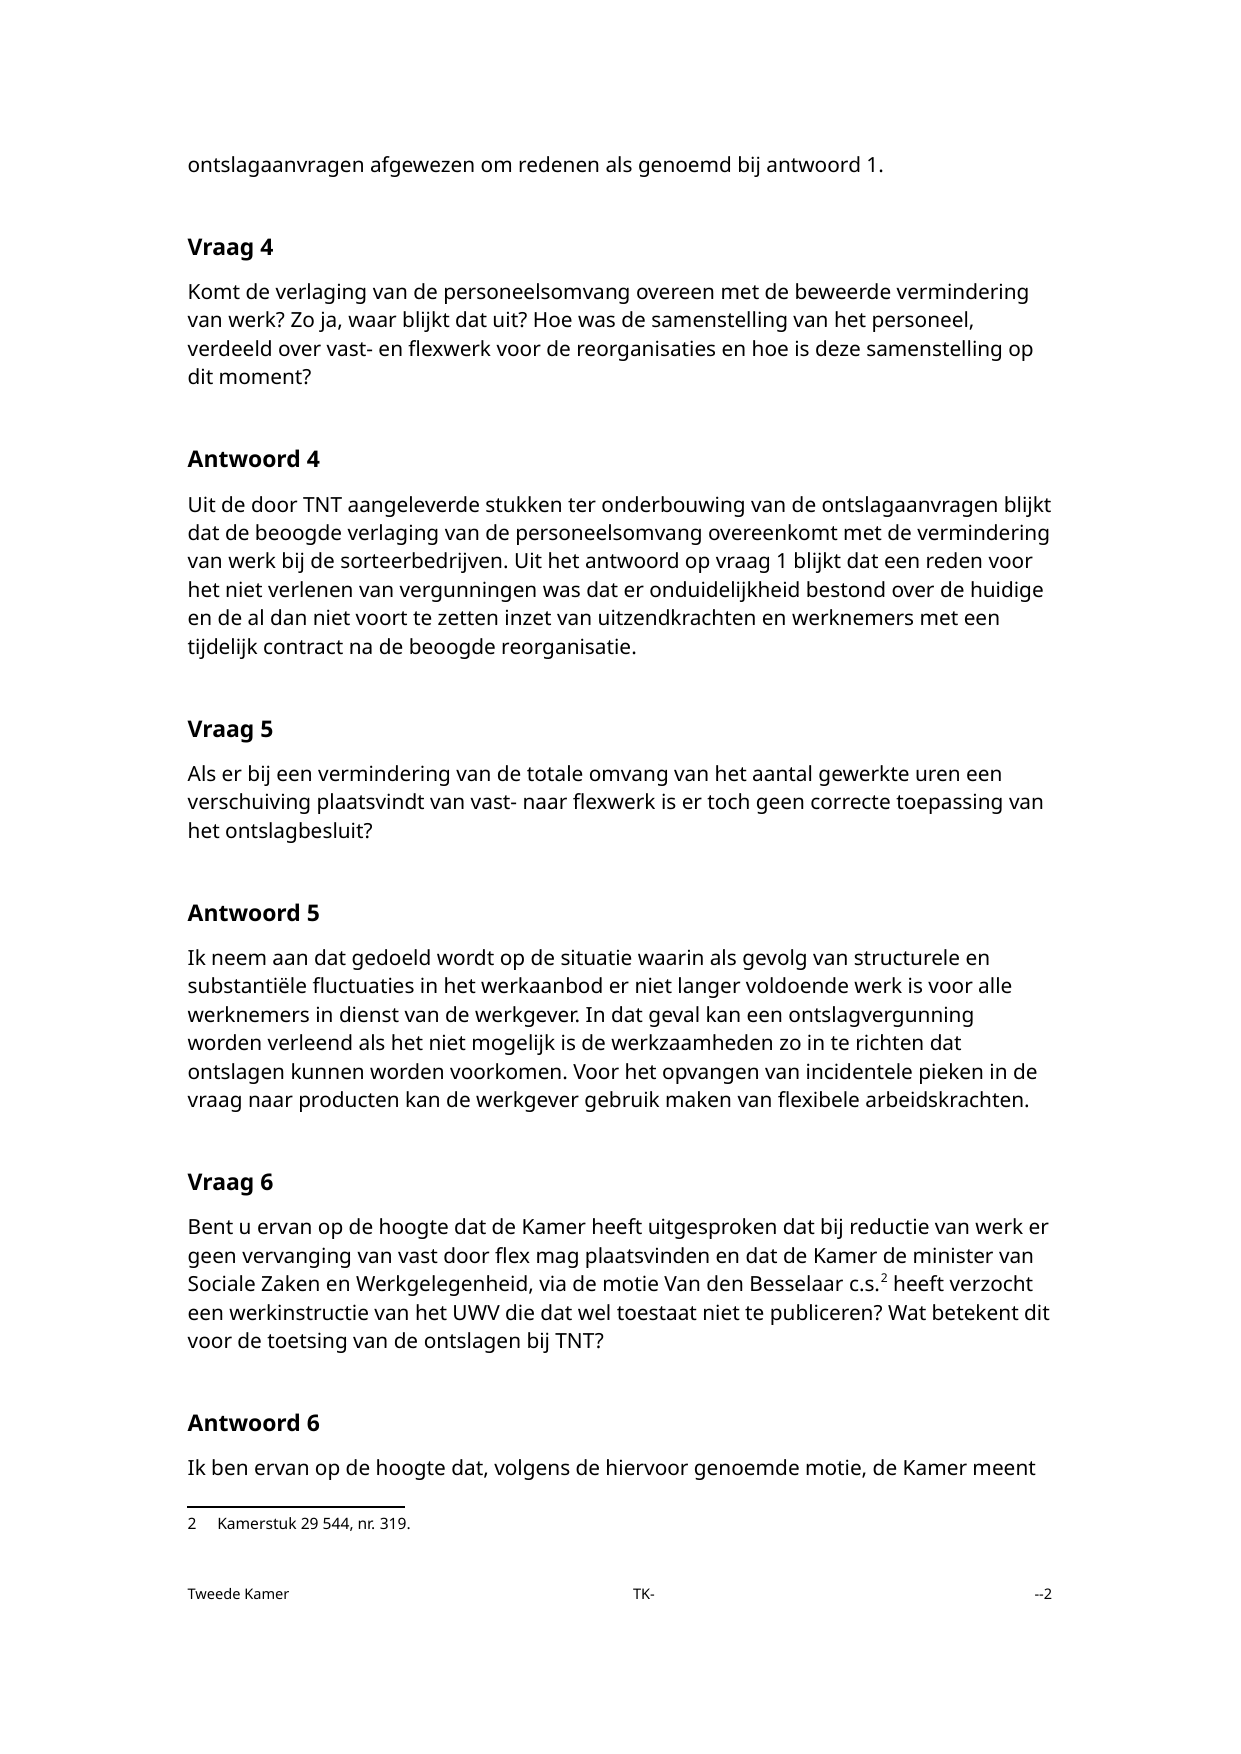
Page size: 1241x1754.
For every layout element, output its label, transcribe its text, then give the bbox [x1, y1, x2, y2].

subtitle Antwoord 5 [187, 897, 1053, 928]
text Als er bij een vermindering van de totale omvang van het aantal gewerkte uren een verschuiving plaatsvindt van vast- naar flexwerk is er toch geen correcte toepassing van het ontslagbesluit? [187, 759, 1053, 844]
subtitle Antwoord 6 [187, 1407, 1053, 1438]
subtitle Antwoord 4 [187, 443, 1053, 475]
subtitle Vraag 6 [187, 1166, 1053, 1197]
subtitle Vraag 4 [187, 231, 1053, 262]
text Ik neem aan dat gedoeld wordt op de situatie waarin als gevolg van structurele en substantiële fluctuaties in het werkaanbod er niet langer voldoende werk is voor alle werknemers in dienst van de werkgever. In dat geval kan een ontslagvergunning worden verleend als het niet mogelijk is de werkzaamheden zo in te richten dat ontslagen kunnen worden voorkomen. Voor het opvangen van incidentele pieken in de vraag naar producten kan de werkgever gebruik maken van flexibele arbeidskrachten. [187, 943, 1053, 1114]
text ontslagaanvragen afgewezen om redenen als genoemd bij antwoord 1. [187, 150, 1053, 178]
text Ik ben ervan op de hoogte dat, volgens de hiervoor genoemde motie, de Kamer meent [187, 1453, 1053, 1482]
text Bent u ervan op de hoogte dat de Kamer heeft uitgesproken dat bij reductie van werk er geen vervanging van vast door flex mag plaatsvinden en dat de Kamer de minister van Sociale Zaken en Werkgelegenheid, via de motie Van den Besselaar c.s. heeft verzocht een werkinstructie van het UWV die dat wel toestaat niet te publiceren? Wat betekent dit voor de toetsing van de ontslagen bij TNT? [187, 1212, 1053, 1355]
subtitle Vraag 5 [187, 713, 1053, 744]
text Uit de door TNT aangeleverde stukken ter onderbouwing van de ontslagaanvragen blijkt dat de beoogde verlaging van de personeelsomvang overeenkomt met de vermindering van werk bij de sorteerbedrijven. Uit het antwoord op vraag 1 blijkt dat een reden voor het niet verlenen van vergunningen was dat er onduidelijkheid bestond over de huidige en de al dan niet voort te zetten inzet van uitzendkrachten en werknemers met een tijdelijk contract na de beoogde reorganisatie. [187, 490, 1053, 660]
text Kamerstuk 29 544, nr. 319. [187, 1506, 1053, 1534]
text Komt de verlaging van de personeelsomvang overeen met de beweerde vermindering van werk? Zo ja, waar blijkt dat uit? Hoe was de samenstelling van het personeel, verdeeld over vast- en flexwerk voor de reorganisaties en hoe is deze samenstelling op dit moment? [187, 277, 1053, 391]
